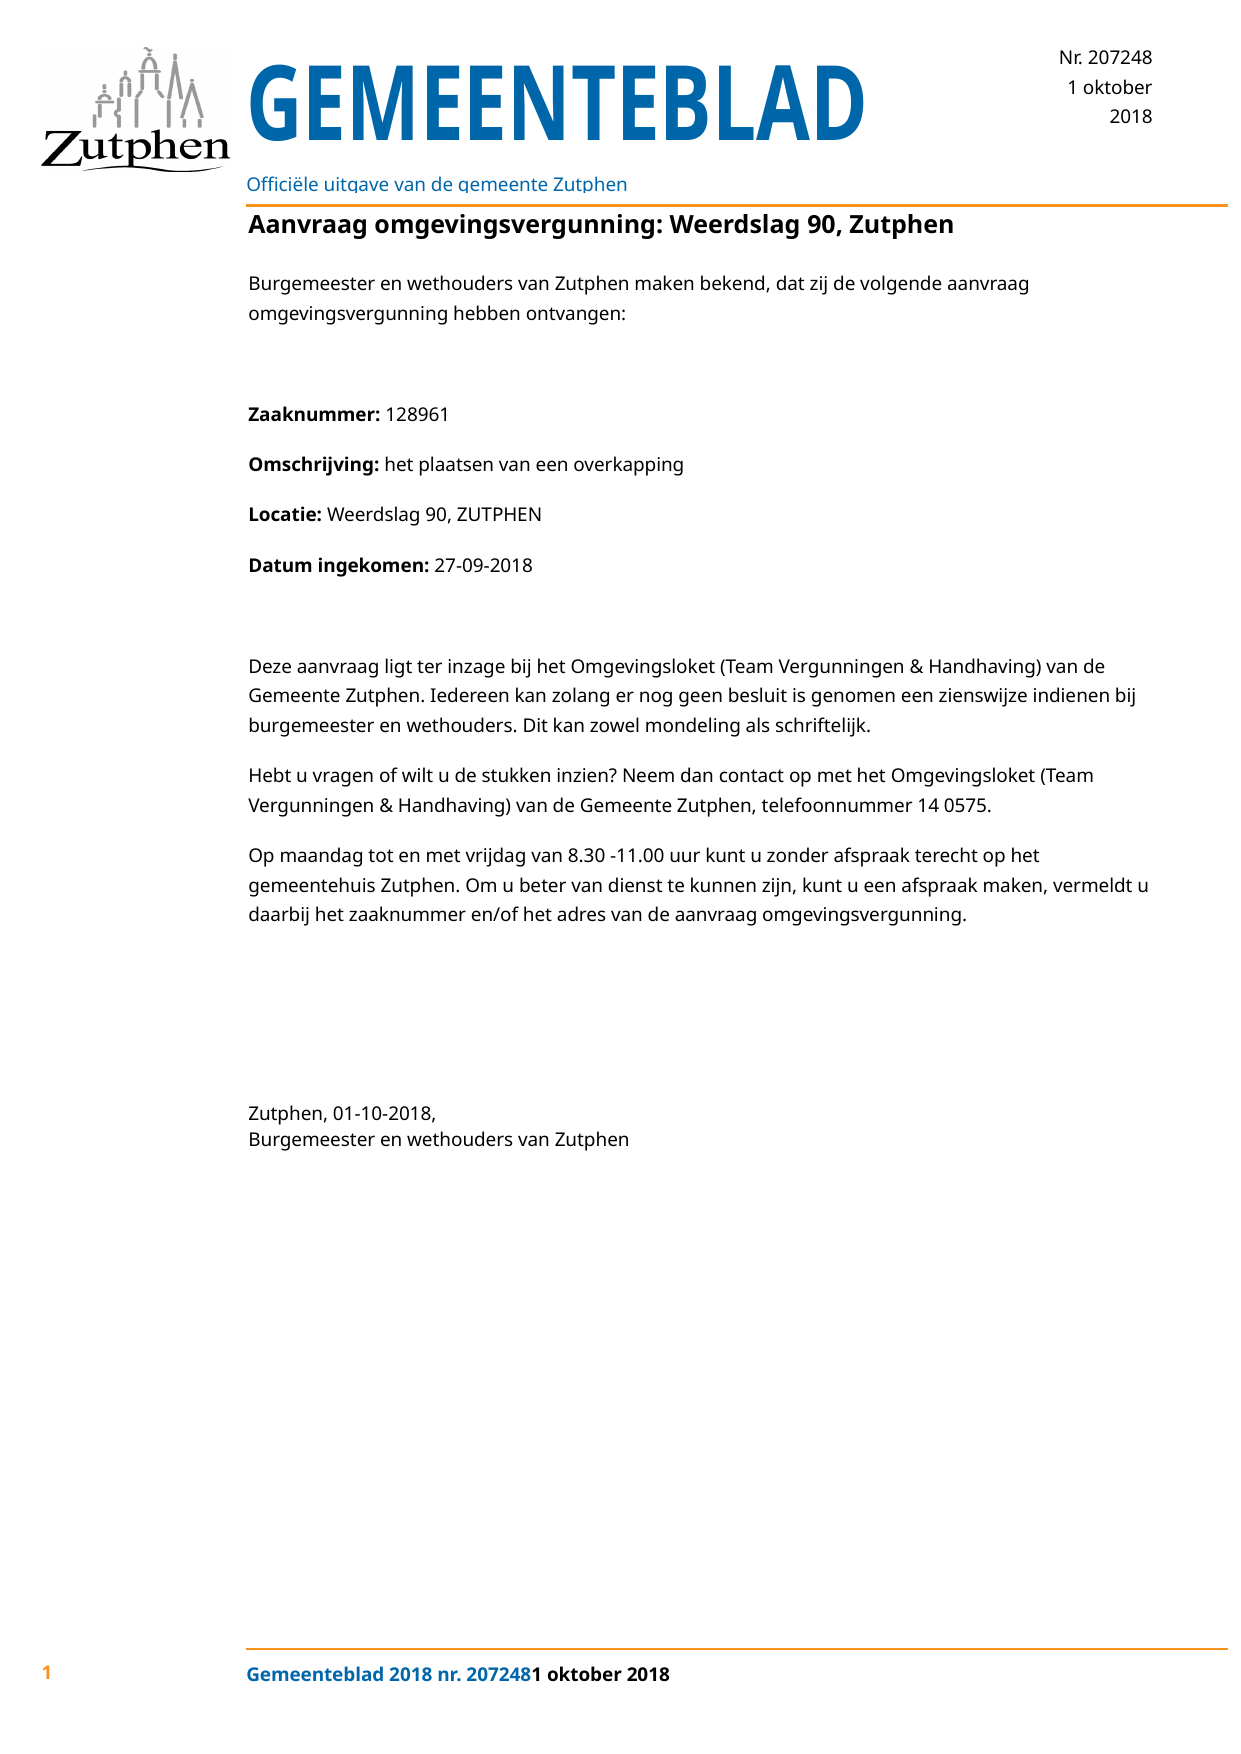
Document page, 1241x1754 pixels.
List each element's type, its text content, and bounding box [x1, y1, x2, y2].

text Locatie: Weerdslag 90, ZUTPHEN [248, 502, 1152, 527]
text Burgemeester en wethouders van Zutphen maken bekend, dat zij de volgende aanvraag omgevingsvergunning hebben ontvangen: [248, 270, 1152, 326]
picture [41, 47, 231, 172]
text Zaaknummer: 128961 [248, 401, 1152, 426]
text Op maandag tot en met vrijdag van 8.30 -11.00 uur kunt u zonder afspraak terecht op het gemeentehuis Zutphen. Om u beter van dienst te kunnen zijn, kunt u een afspraak maken, vermeldt u daarbij het zaaknummer en/of het adres van de aanvraag omgevingsvergunning. [248, 842, 1152, 927]
text Zutphen, 01-10-2018, [248, 1101, 1152, 1126]
text Hebt u vragen of wilt u de stukken inzien? Neem dan contact op met het Omgevingsloket (Team Vergunningen & Handhaving) van de Gemeente Zutphen, telefoonnummer 14 0575. [248, 762, 1152, 818]
text Datum ingekomen: 27-09-2018 [248, 552, 1152, 578]
text Burgemeester en wethouders van Zutphen [248, 1126, 1152, 1152]
text Omschrijving: het plaatsen van een overkapping [248, 451, 1152, 477]
text Aanvraag omgevingsvergunning: Weerdslag 90, Zutphen [248, 207, 1152, 241]
text Deze aanvraag ligt ter inzage bij het Omgevingsloket (Team Vergunningen & Handhaving) van de Gemeente Zutphen. Iedereen kan zolang er nog geen besluit is genomen een zienswijze indienen bij burgemeester en wethouders. Dit kan zowel mondeling als schriftelijk. [248, 653, 1152, 738]
